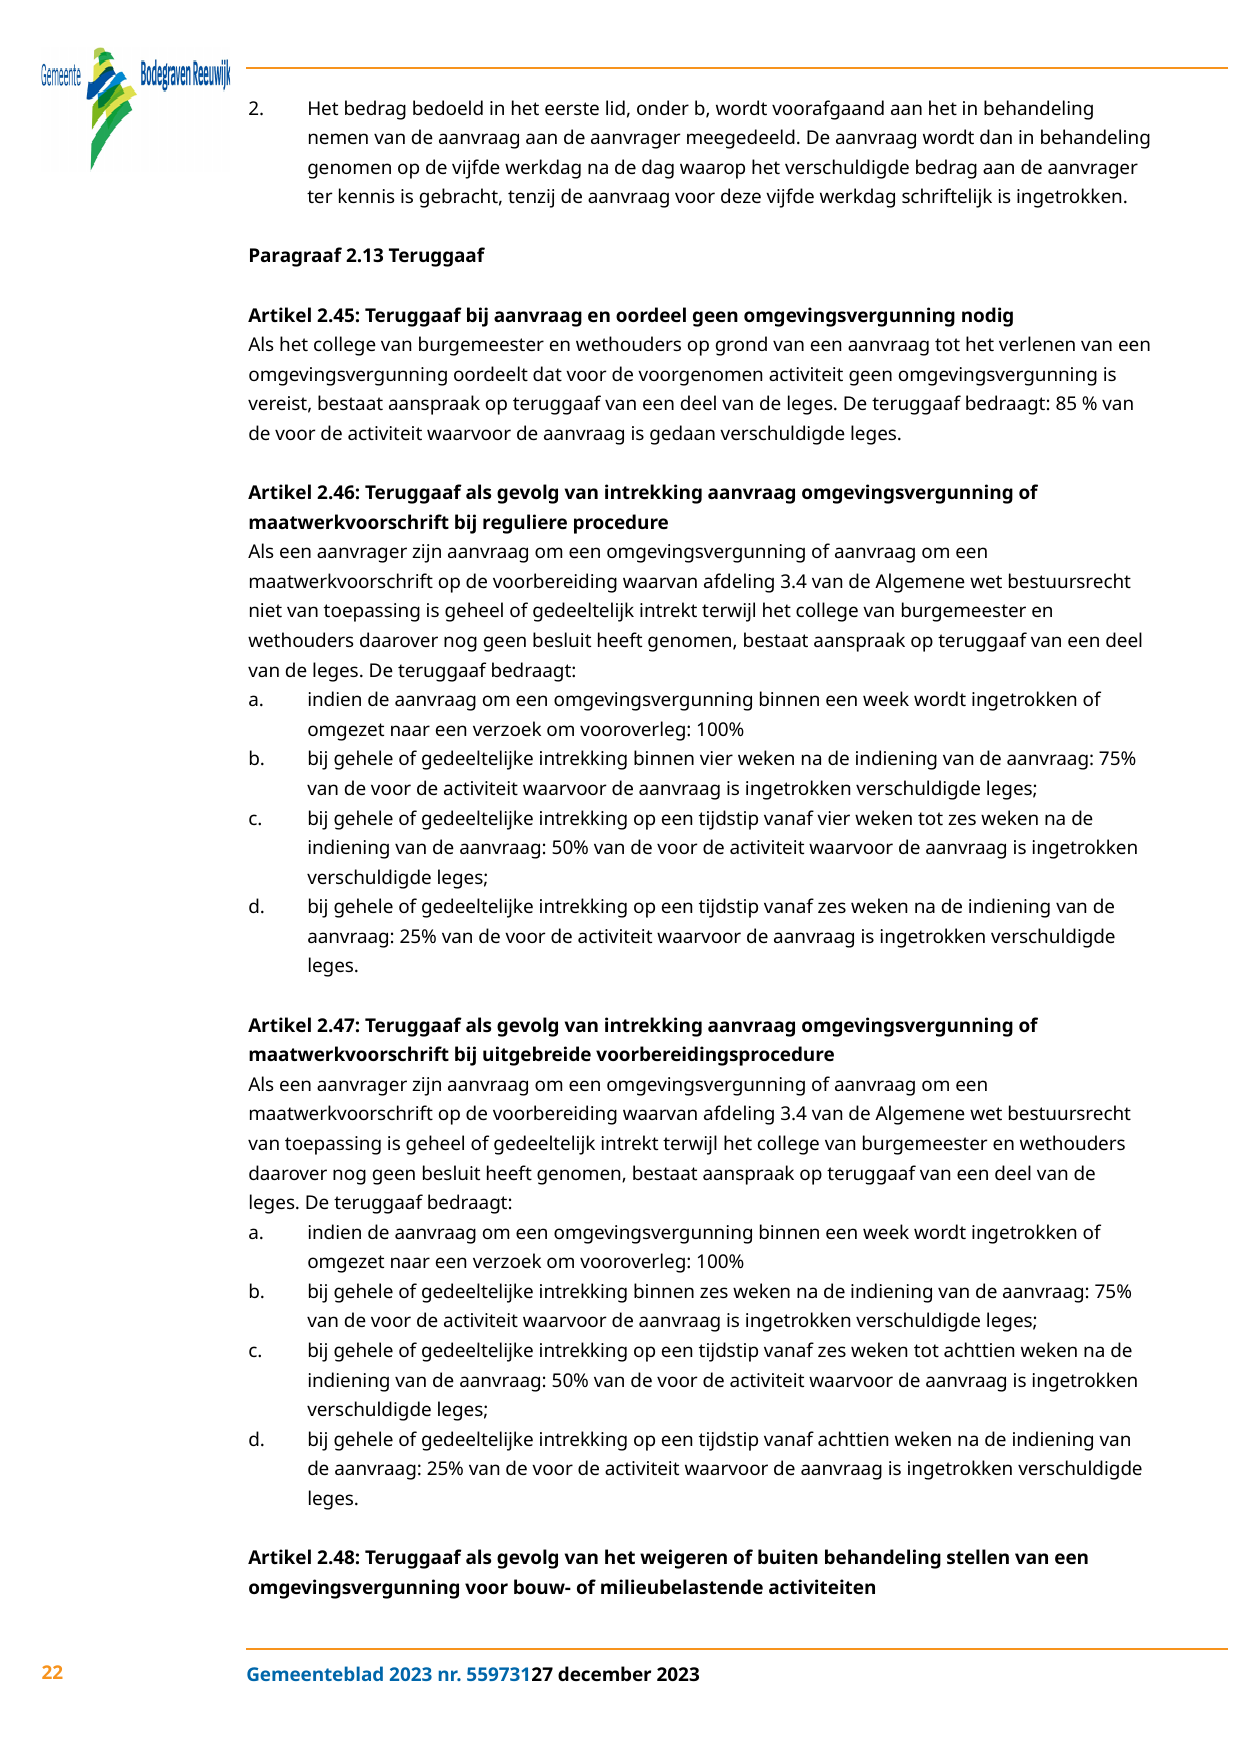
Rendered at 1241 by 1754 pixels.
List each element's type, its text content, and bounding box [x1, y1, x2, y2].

text Artikel 2.47: Teruggaaf als gevolg van intrekking aanvraag omgevingsvergunning of maatwerkvoorschrift bij uitgebreide voorbereidingsprocedure [248, 1012, 1152, 1067]
list bij gehele of gedeeltelijke intrekking op een tijdstip vanaf zes weken tot achttien weken na de indiening van de aanvraag: 50% van de voor de activiteit waarvoor de aanvraag is ingetrokken verschuldigde leges; [248, 1337, 1152, 1422]
list indien de aanvraag om een omgevingsvergunning binnen een week wordt ingetrokken of omgezet naar een verzoek om vooroverleg: 100% [248, 1219, 1152, 1274]
list Het bedrag bedoeld in het eerste lid, onder b, wordt voorafgaand aan het in behandeling nemen van de aanvraag aan de aanvrager meegedeeld. De aanvraag wordt dan in behandeling genomen op de vijfde werkdag na de dag waarop het verschuldigde bedrag aan de aanvrager ter kennis is gebracht, tenzij de aanvraag voor deze vijfde werkdag schriftelijk is ingetrokken. [248, 95, 1152, 209]
text Artikel 2.45: Teruggaaf bij aanvraag en oordeel geen omgevingsvergunning nodig [248, 302, 1152, 328]
list bij gehele of gedeeltelijke intrekking op een tijdstip vanaf zes weken na de indiening van de aanvraag: 25% van de voor de activiteit waarvoor de aanvraag is ingetrokken verschuldigde leges. [248, 893, 1152, 978]
text Artikel 2.48: Teruggaaf als gevolg van het weigeren of buiten behandeling stellen van een omgevingsvergunning voor bouw- of milieubelastende activiteiten [248, 1544, 1152, 1600]
list bij gehele of gedeeltelijke intrekking binnen vier weken na de indiening van de aanvraag: 75% van de voor de activiteit waarvoor de aanvraag is ingetrokken verschuldigde leges; [248, 746, 1152, 801]
list bij gehele of gedeeltelijke intrekking binnen zes weken na de indiening van de aanvraag: 75% van de voor de activiteit waarvoor de aanvraag is ingetrokken verschuldigde leges; [248, 1278, 1152, 1333]
text Als een aanvrager zijn aanvraag om een omgevingsvergunning of aanvraag om een maatwerkvoorschrift op de voorbereiding waarvan afdeling 3.4 van de Algemene wet bestuursrecht van toepassing is geheel of gedeeltelijk intrekt terwijl het college van burgemeester en wethouders daarover nog geen besluit heeft genomen, bestaat aanspraak op teruggaaf van een deel van de leges. De teruggaaf bedraagt: [248, 1071, 1152, 1215]
text Paragraaf 2.13 Teruggaaf [248, 243, 1152, 268]
picture [41, 47, 231, 172]
text Als een aanvrager zijn aanvraag om een omgevingsvergunning of aanvraag om een maatwerkvoorschrift op de voorbereiding waarvan afdeling 3.4 van de Algemene wet bestuursrecht niet van toepassing is geheel of gedeeltelijk intrekt terwijl het college van burgemeester en wethouders daarover nog geen besluit heeft genomen, bestaat aanspraak op teruggaaf van een deel van de leges. De teruggaaf bedraagt: [248, 538, 1152, 683]
list bij gehele of gedeeltelijke intrekking op een tijdstip vanaf achttien weken na de indiening van de aanvraag: 25% van de voor de activiteit waarvoor de aanvraag is ingetrokken verschuldigde leges. [248, 1426, 1152, 1511]
text Als het college van burgemeester en wethouders op grond van een aanvraag tot het verlenen van een omgevingsvergunning oordeelt dat voor de voorgenomen activiteit geen omgevingsvergunning is vereist, bestaat aanspraak op teruggaaf van een deel van de leges. De teruggaaf bedraagt: 85 % van de voor de activiteit waarvoor de aanvraag is gedaan verschuldigde leges. [248, 331, 1152, 446]
list bij gehele of gedeeltelijke intrekking op een tijdstip vanaf vier weken tot zes weken na de indiening van de aanvraag: 50% van de voor de activiteit waarvoor de aanvraag is ingetrokken verschuldigde leges; [248, 805, 1152, 890]
text Artikel 2.46: Teruggaaf als gevolg van intrekking aanvraag omgevingsvergunning of maatwerkvoorschrift bij reguliere procedure [248, 479, 1152, 535]
list indien de aanvraag om een omgevingsvergunning binnen een week wordt ingetrokken of omgezet naar een verzoek om vooroverleg: 100% [248, 686, 1152, 742]
